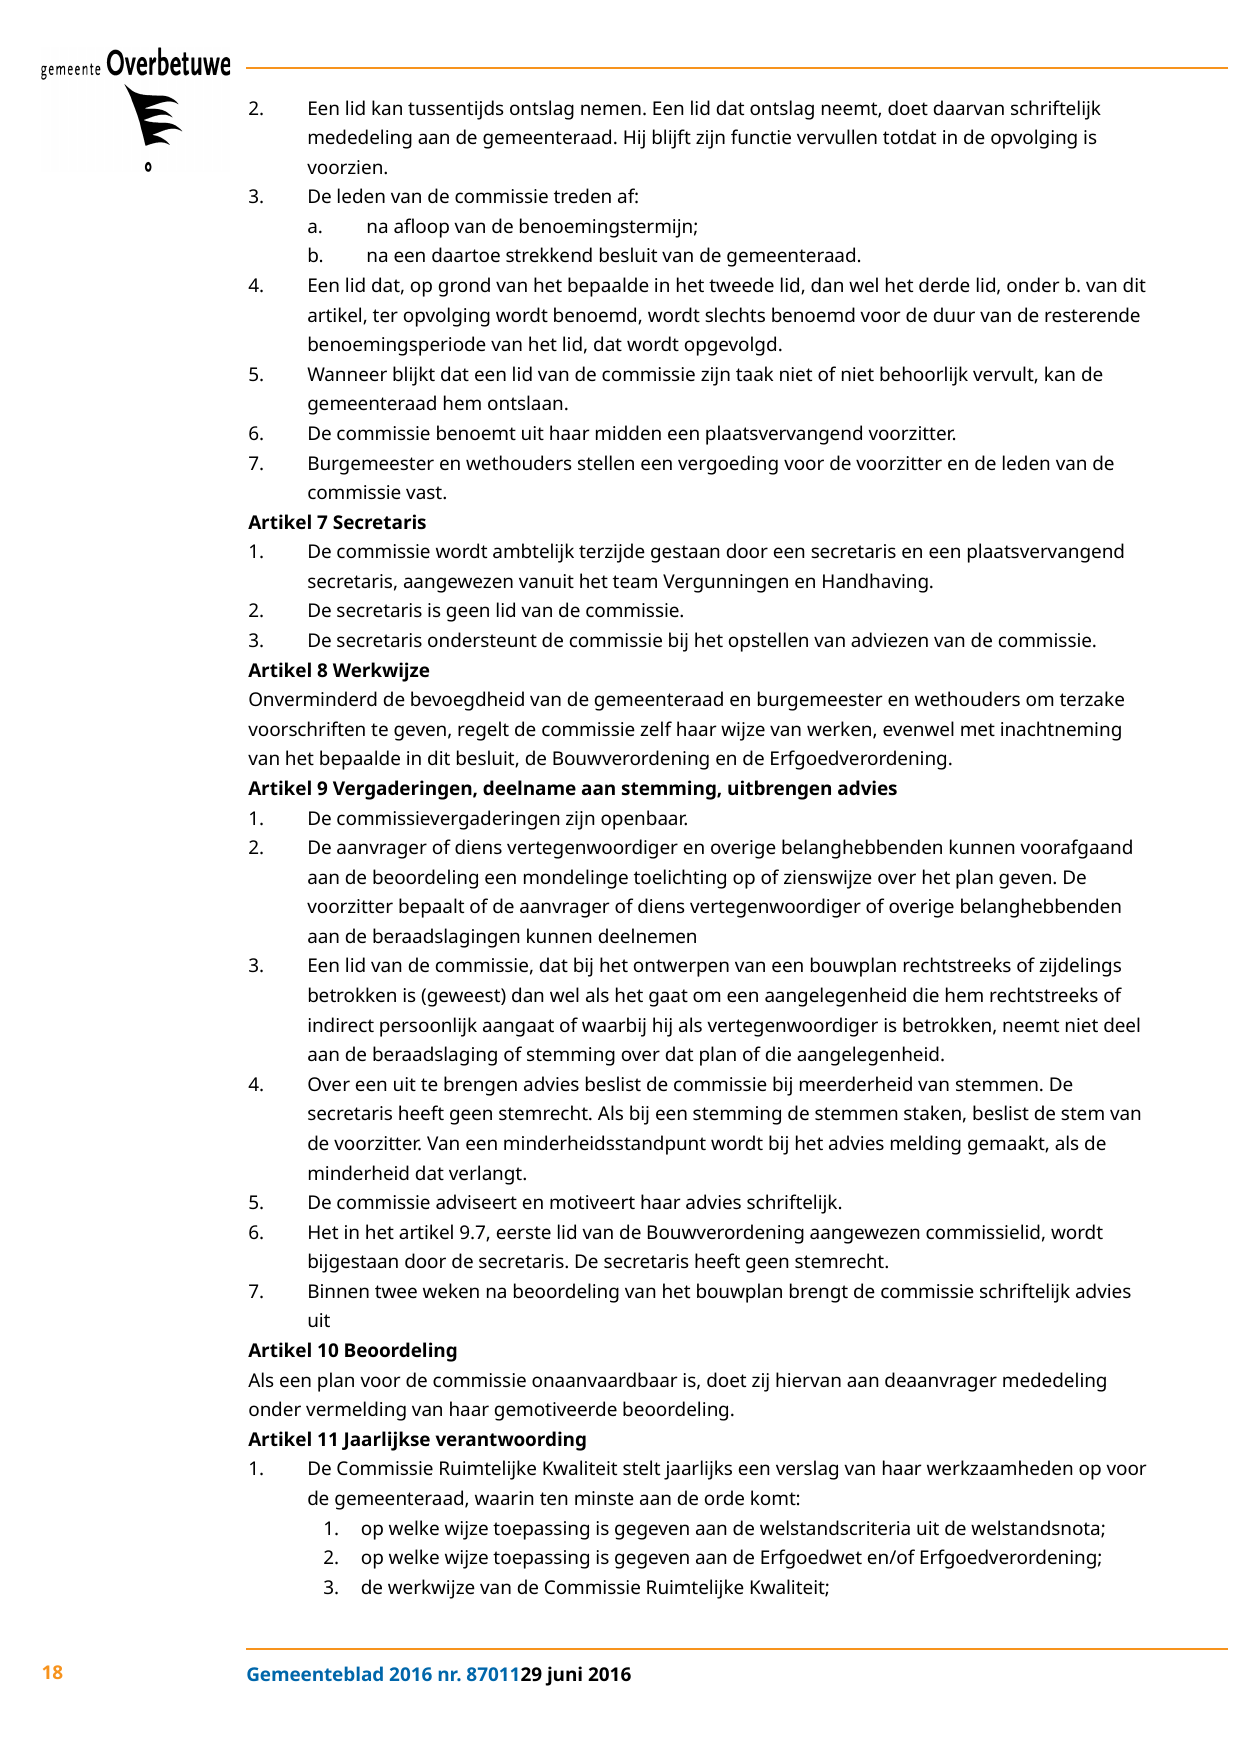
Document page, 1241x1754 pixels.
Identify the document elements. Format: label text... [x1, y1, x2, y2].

list Over een uit te brengen advies beslist de commissie bij meerderheid van stemmen. De secretaris heeft geen stemrecht. Als bij een stemming de stemmen staken, beslist de stem van de voorzitter. Van een minderheidsstandpunt wordt bij het advies melding gemaakt, als de minderheid dat verlangt. [248, 1071, 1152, 1186]
list De leden van de commissie treden af: [248, 183, 1152, 209]
list De commissie benoemt uit haar midden een plaatsvervangend voorzitter. [248, 420, 1152, 446]
list De aanvrager of diens vertegenwoordiger en overige belanghebbenden kunnen voorafgaand aan de beoordeling een mondelinge toelichting op of zienswijze over het plan geven. De voorzitter bepaalt of de aanvrager of diens vertegenwoordiger of overige belanghebbenden aan de beraadslagingen kunnen deelnemen [248, 834, 1152, 949]
list op welke wijze toepassing is gegeven aan de welstandscriteria uit de welstandsnota; [323, 1515, 1152, 1541]
list De secretaris ondersteunt de commissie bij het opstellen van adviezen van de commissie. [248, 627, 1152, 653]
text Artikel 10 Beoordeling [248, 1337, 1152, 1363]
list De commissie adviseert en motiveert haar advies schriftelijk. [248, 1189, 1152, 1215]
list Een lid dat, op grond van het bepaalde in het tweede lid, dan wel het derde lid, onder b. van dit artikel, ter opvolging wordt benoemd, wordt slechts benoemd voor de duur van de resterende benoemingsperiode van het lid, dat wordt opgevolgd. [248, 272, 1152, 357]
list Wanneer blijkt dat een lid van de commissie zijn taak niet of niet behoorlijk vervult, kan de gemeenteraad hem ontslaan. [248, 361, 1152, 416]
text Artikel 7 Secretaris [248, 509, 1152, 535]
list De secretaris is geen lid van de commissie. [248, 598, 1152, 623]
text Artikel 9 Vergaderingen, deelname aan stemming, uitbrengen advies [248, 775, 1152, 801]
list Burgemeester en wethouders stellen een vergoeding voor de voorzitter en de leden van de commissie vast. [248, 450, 1152, 505]
list op welke wijze toepassing is gegeven aan de Erfgoedwet en/of Erfgoedverordening; [323, 1544, 1152, 1570]
text Artikel 11 Jaarlijkse verantwoording [248, 1426, 1152, 1452]
list Een lid van de commissie, dat bij het ontwerpen van een bouwplan rechtstreeks of zijdelings betrokken is (geweest) dan wel als het gaat om een aangelegenheid die hem rechtstreeks of indirect persoonlijk aangaat of waarbij hij als vertegenwoordiger is betrokken, neemt niet deel aan de beraadslaging of stemming over dat plan of die aangelegenheid. [248, 953, 1152, 1067]
list na afloop van de benoemingstermijn; [307, 213, 1152, 239]
list De commissie wordt ambtelijk terzijde gestaan door een secretaris en een plaatsvervangend secretaris, aangewezen vanuit het team Vergunningen en Handhaving. [248, 538, 1152, 594]
list De commissievergaderingen zijn openbaar. [248, 805, 1152, 831]
list Binnen twee weken na beoordeling van het bouwplan brengt de commissie schriftelijk advies uit [248, 1278, 1152, 1333]
list Het in het artikel 9.7, eerste lid van de Bouwverordening aangewezen commissielid, wordt bijgestaan door de secretaris. De secretaris heeft geen stemrecht. [248, 1219, 1152, 1274]
picture [41, 47, 231, 172]
text Artikel 8 Werkwijze [248, 657, 1152, 683]
text Onverminderd de bevoegdheid van de gemeenteraad en burgemeester en wethouders om terzake voorschriften te geven, regelt de commissie zelf haar wijze van werken, evenwel met inachtneming van het bepaalde in dit besluit, de Bouwverordening en de Erfgoedverordening. [248, 686, 1152, 771]
list De Commissie Ruimtelijke Kwaliteit stelt jaarlijks een verslag van haar werkzaamheden op voor de gemeenteraad, waarin ten minste aan de orde komt: [248, 1456, 1152, 1511]
list Een lid kan tussentijds ontslag nemen. Een lid dat ontslag neemt, doet daarvan schriftelijk mededeling aan de gemeenteraad. Hij blijft zijn functie vervullen totdat in de opvolging is voorzien. [248, 95, 1152, 180]
text Als een plan voor de commissie onaanvaardbaar is, doet zij hiervan aan deaanvrager mededeling onder vermelding van haar gemotiveerde beoordeling. [248, 1367, 1152, 1422]
list na een daartoe strekkend besluit van de gemeenteraad. [307, 243, 1152, 268]
list de werkwijze van de Commissie Ruimtelijke Kwaliteit; [323, 1574, 1152, 1600]
